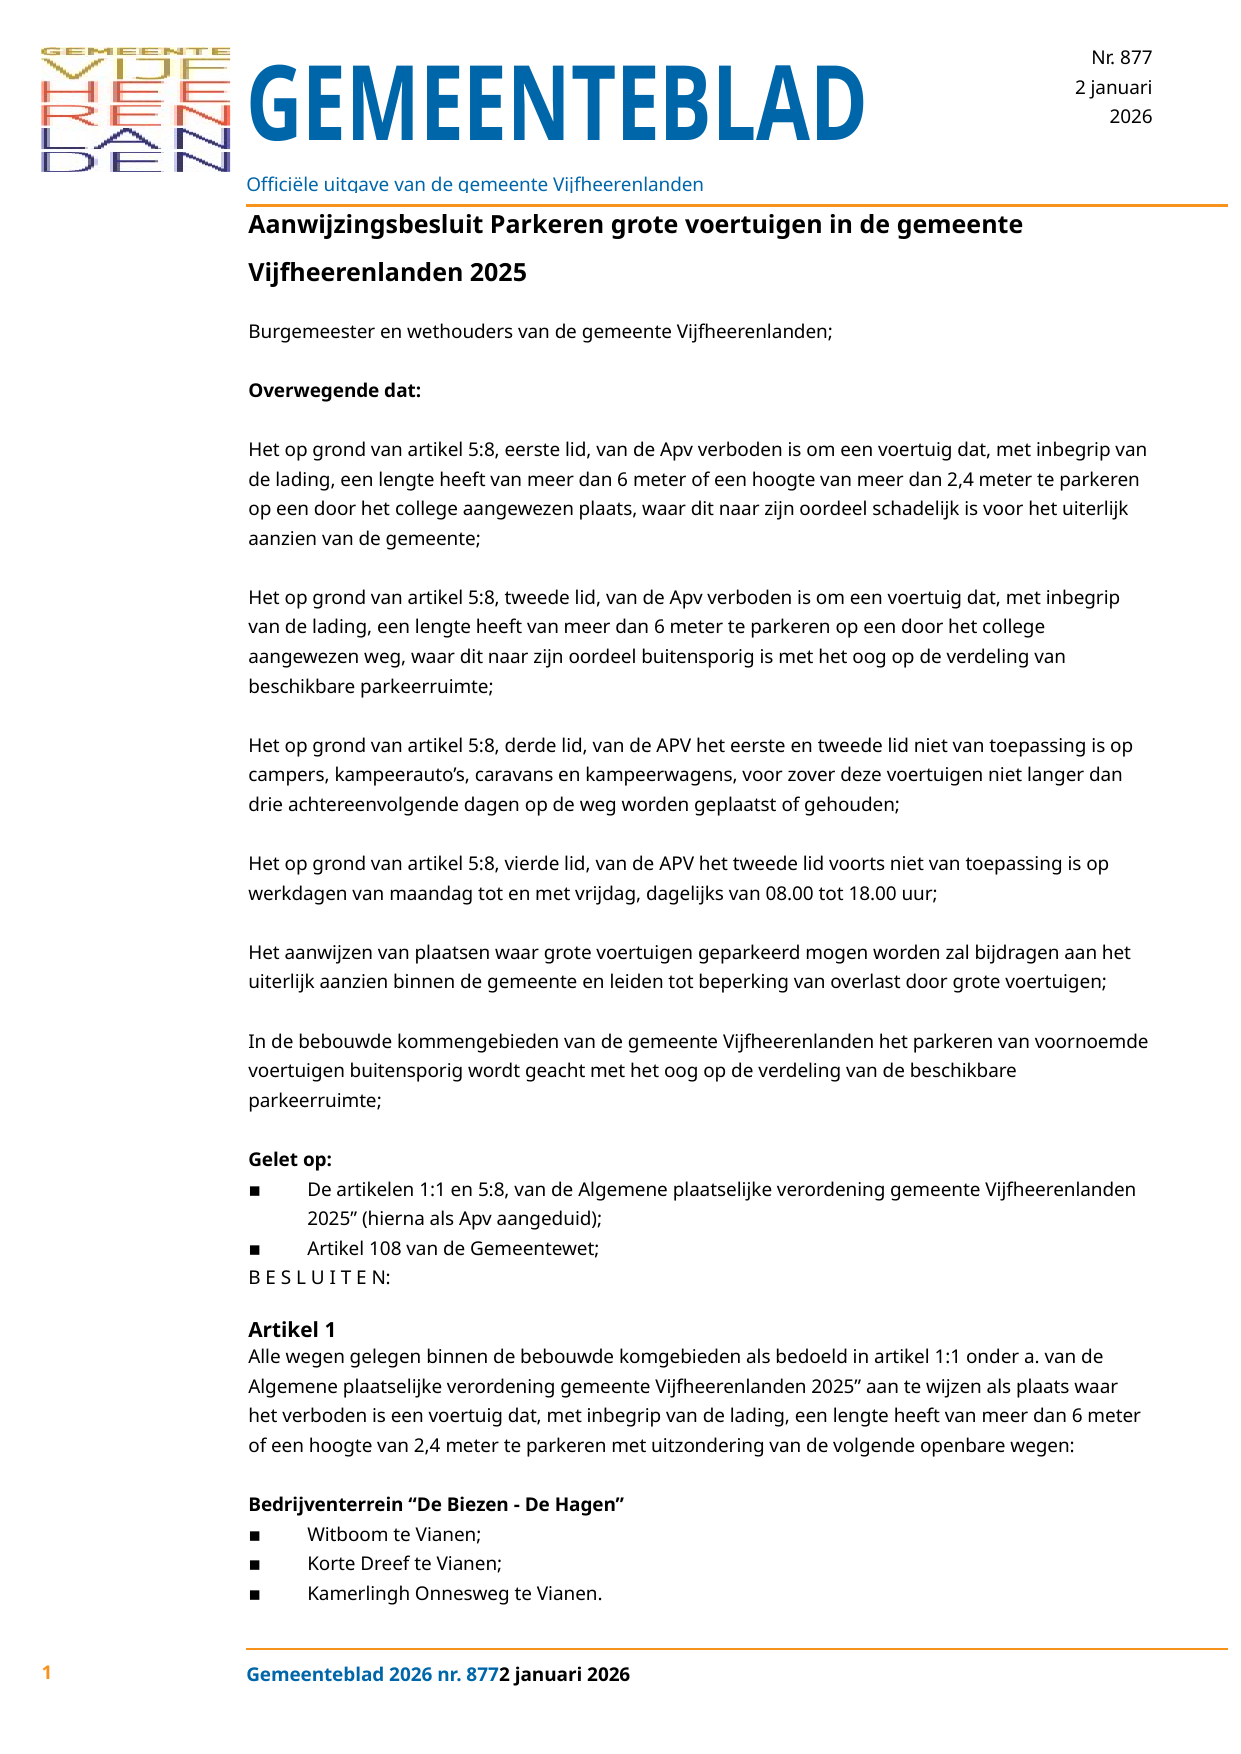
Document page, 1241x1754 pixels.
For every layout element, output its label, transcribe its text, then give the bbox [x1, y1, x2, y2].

text Burgemeester en wethouders van de gemeente Vijfheerenlanden; [248, 318, 1152, 344]
text Aanwijzingsbesluit Parkeren grote voertuigen in de gemeente Vijfheerenlanden 2025 [248, 207, 1152, 288]
text Bedrijventerrein “De Biezen - De Hagen” [248, 1491, 1152, 1517]
picture [41, 47, 231, 172]
list Artikel 108 van de Gemeentewet; [248, 1235, 1152, 1261]
text Gelet op: [248, 1146, 1152, 1172]
list Witboom te Vianen; [248, 1521, 1152, 1547]
text Het op grond van artikel 5:8, eerste lid, van de Apv verboden is om een voertuig dat, met inbegrip van de lading, een lengte heeft van meer dan 6 meter of een hoogte van meer dan 2,4 meter te parkeren op een door het college aangewezen plaats, waar dit naar zijn oordeel schadelijk is voor het uiterlijk aanzien van de gemeente; [248, 436, 1152, 551]
text Alle wegen gelegen binnen de bebouwde komgebieden als bedoeld in artikel 1:1 onder a. van de Algemene plaatselijke verordening gemeente Vijfheerenlanden 2025” aan te wijzen als plaats waar het verboden is een voertuig dat, met inbegrip van de lading, een lengte heeft van meer dan 6 meter of een hoogte van 2,4 meter te parkeren met uitzondering van de volgende openbare wegen: [248, 1343, 1152, 1458]
text Overwegende dat: [248, 377, 1152, 403]
list Korte Dreef te Vianen; [248, 1551, 1152, 1576]
text B E S L U I T E N: [248, 1264, 1152, 1290]
text Het op grond van artikel 5:8, tweede lid, van de Apv verboden is om een voertuig dat, met inbegrip van de lading, een lengte heeft van meer dan 6 meter te parkeren op een door het college aangewezen weg, waar dit naar zijn oordeel buitensporig is met het oog op de verdeling van beschikbare parkeerruimte; [248, 584, 1152, 699]
text Het op grond van artikel 5:8, vierde lid, van de APV het tweede lid voorts niet van toepassing is op werkdagen van maandag tot en met vrijdag, dagelijks van 08.00 tot 18.00 uur; [248, 850, 1152, 906]
text Het op grond van artikel 5:8, derde lid, van de APV het eerste en tweede lid niet van toepassing is op campers, kampeerauto’s, caravans en kampeerwagens, voor zover deze voertuigen niet langer dan drie achtereenvolgende dagen op de weg worden geplaatst of gehouden; [248, 732, 1152, 817]
text Het aanwijzen van plaatsen waar grote voertuigen geparkeerd mogen worden zal bijdragen aan het uiterlijk aanzien binnen de gemeente en leiden tot beperking van overlast door grote voertuigen; [248, 939, 1152, 994]
list De artikelen 1:1 en 5:8, van de Algemene plaatselijke verordening gemeente Vijfheerenlanden 2025” (hierna als Apv aangeduid); [248, 1176, 1152, 1231]
text Artikel 1 [248, 1315, 1152, 1343]
text In de bebouwde kommengebieden van de gemeente Vijfheerenlanden het parkeren van voornoemde voertuigen buitensporig wordt geacht met het oog op de verdeling van de beschikbare parkeerruimte; [248, 1028, 1152, 1113]
list Kamerlingh Onnesweg te Vianen. [248, 1580, 1152, 1606]
